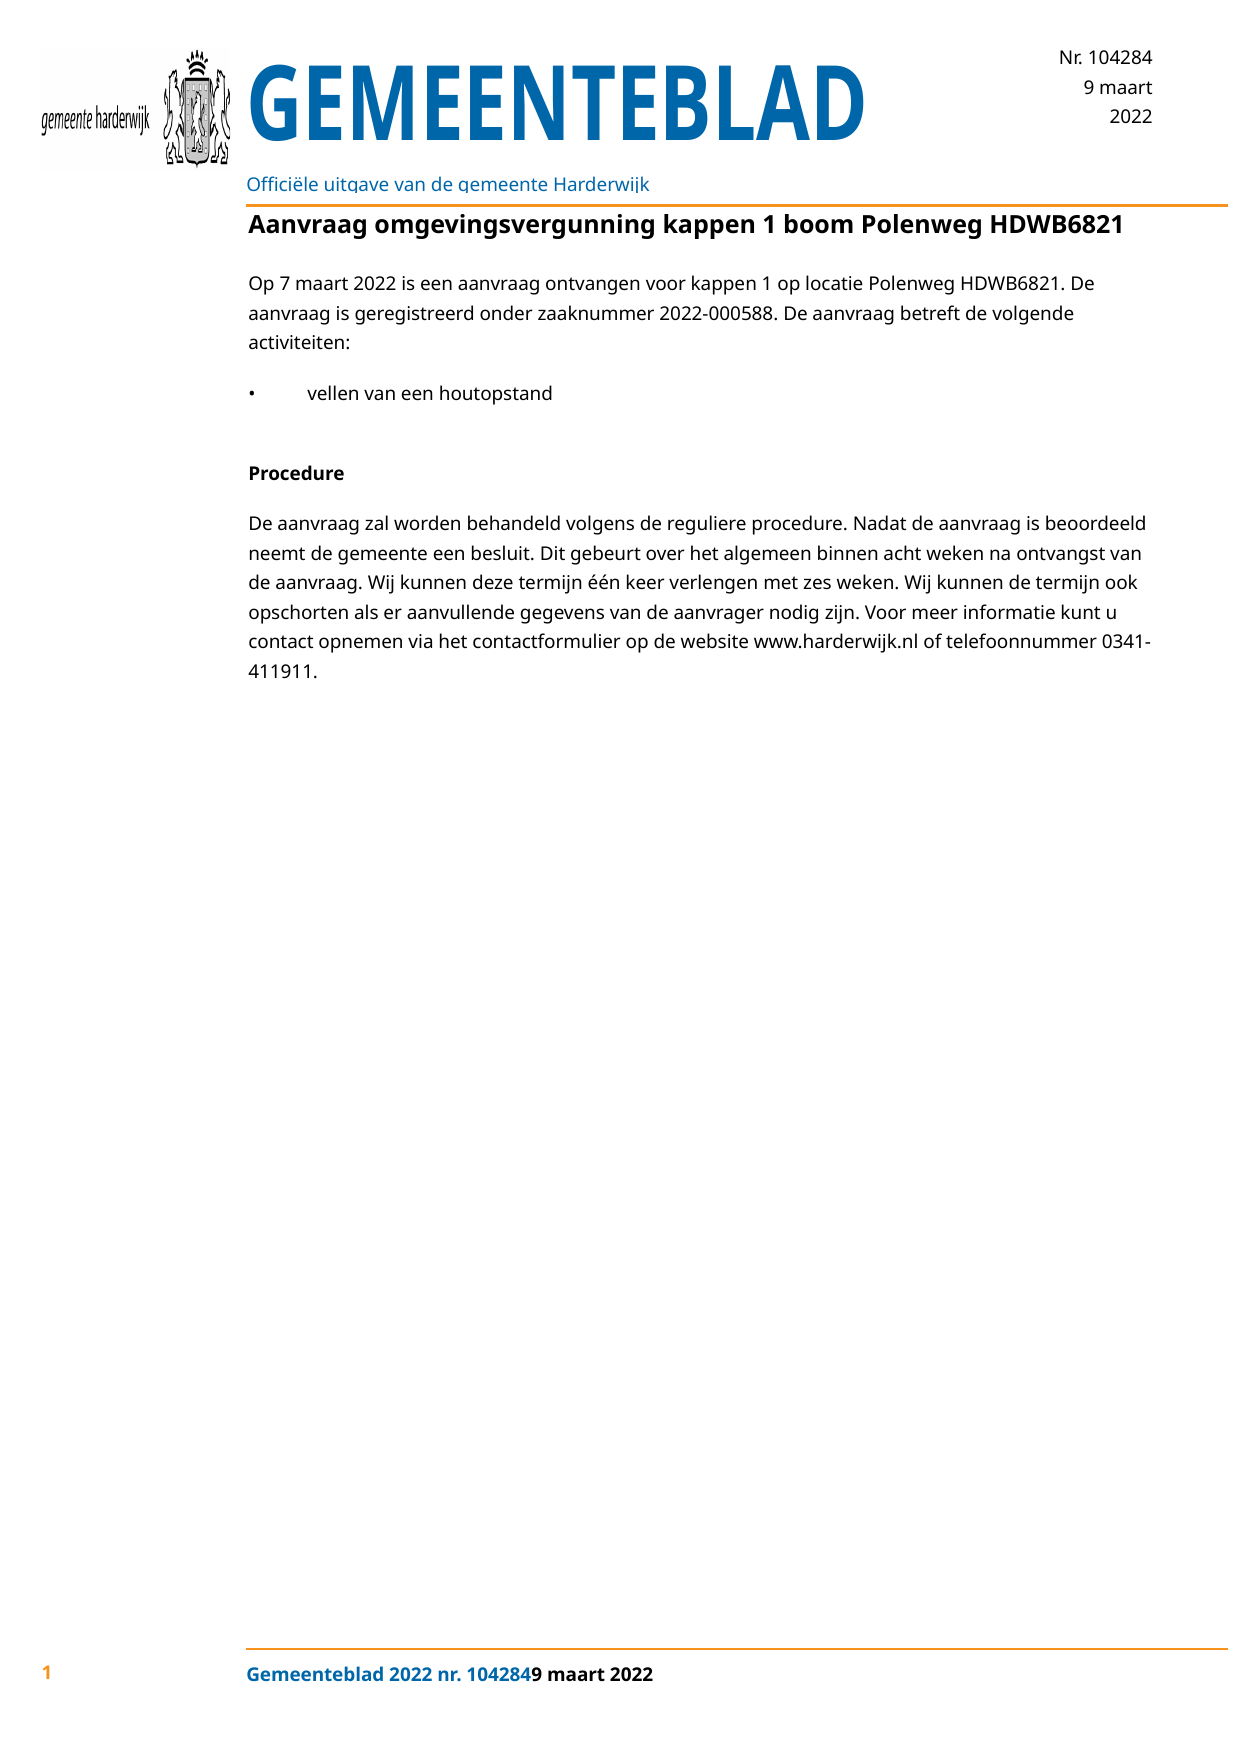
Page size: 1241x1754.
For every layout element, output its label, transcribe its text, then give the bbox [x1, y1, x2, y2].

picture [41, 47, 231, 172]
list vellen van een houtopstand [248, 380, 1152, 406]
text Op 7 maart 2022 is een aanvraag ontvangen voor kappen 1 op locatie Polenweg HDWB6821. De aanvraag is geregistreerd onder zaaknummer 2022-000588. De aanvraag betreft de volgende activiteiten: [248, 270, 1152, 355]
text Procedure [248, 460, 1152, 486]
text Aanvraag omgevingsvergunning kappen 1 boom Polenweg HDWB6821 [248, 207, 1152, 241]
text De aanvraag zal worden behandeld volgens de reguliere procedure. Nadat de aanvraag is beoordeeld neemt de gemeente een besluit. Dit gebeurt over het algemeen binnen acht weken na ontvangst van de aanvraag. Wij kunnen deze termijn één keer verlengen met zes weken. Wij kunnen de termijn ook opschorten als er aanvullende gegevens van de aanvrager nodig zijn. Voor meer informatie kunt u contact opnemen via het contactformulier op de website www.harderwijk.nl of telefoonnummer 0341-411911. [248, 510, 1152, 684]
